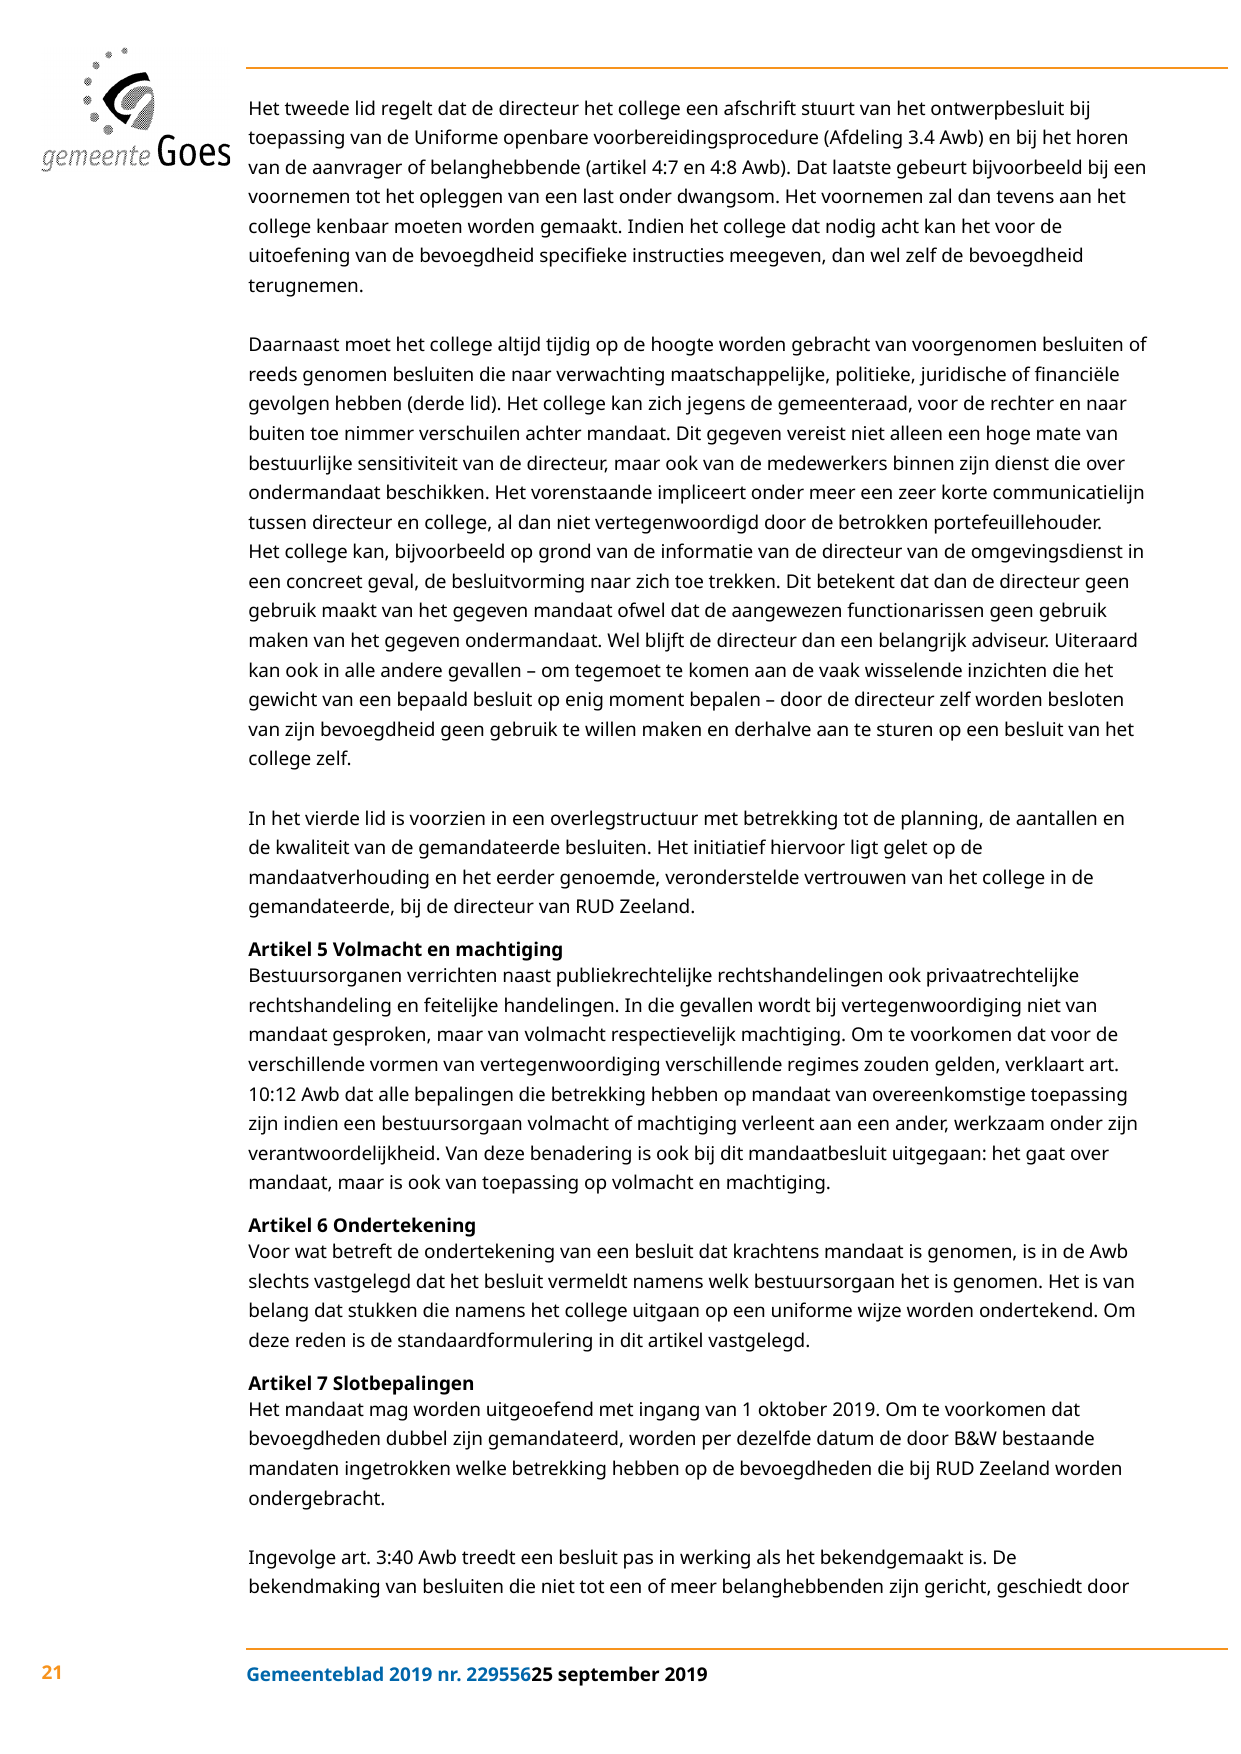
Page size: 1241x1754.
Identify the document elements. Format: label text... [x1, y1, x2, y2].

text Het college kan, bijvoorbeeld op grond van de informatie van de directeur van de omgevingsdienst in een concreet geval, de besluitvorming naar zich toe trekken. Dit betekent dat dan de directeur geen gebruik maakt van het gegeven mandaat ofwel dat de aangewezen functionarissen geen gebruik maken van het gegeven ondermandaat. Wel blijft de directeur dan een belangrijk adviseur. Uiteraard kan ook in alle andere gevallen – om tegemoet te komen aan de vaak wisselende inzichten die het gewicht van een bepaald besluit op enig moment bepalen – door de directeur zelf worden besloten van zijn bevoegdheid geen gebruik te willen maken en derhalve aan te sturen op een besluit van het college zelf. [248, 538, 1152, 771]
text In het vierde lid is voorzien in een overlegstructuur met betrekking tot de planning, de aantallen en de kwaliteit van de gemandateerde besluiten. Het initiatief hiervoor ligt gelet op de mandaatverhouding en het eerder genoemde, veronderstelde vertrouwen van het college in de gemandateerde, bij de directeur van RUD Zeeland. [248, 805, 1152, 919]
picture [41, 47, 231, 172]
text Ingevolge art. 3:40 Awb treedt een besluit pas in werking als het bekendgemaakt is. De bekendmaking van besluiten die niet tot een of meer belanghebbenden zijn gericht, geschiedt door [248, 1544, 1152, 1599]
text Voor wat betreft de ondertekening van een besluit dat krachtens mandaat is genomen, is in de Awb slechts vastgelegd dat het besluit vermeldt namens welk bestuursorgaan het is genomen. Het is van belang dat stukken die namens het college uitgaan op een uniforme wijze worden ondertekend. Om deze reden is de standaardformulering in dit artikel vastgelegd. [248, 1238, 1152, 1353]
text Artikel 7 Slotbepalingen [248, 1370, 1152, 1396]
text Daarnaast moet het college altijd tijdig op de hoogte worden gebracht van voorgenomen besluiten of reeds genomen besluiten die naar verwachting maatschappelijke, politieke, juridische of financiële gevolgen hebben (derde lid). Het college kan zich jegens de gemeenteraad, voor de rechter en naar buiten toe nimmer verschuilen achter mandaat. Dit gegeven vereist niet alleen een hoge mate van bestuurlijke sensitiviteit van de directeur, maar ook van de medewerkers binnen zijn dienst die over ondermandaat beschikken. Het vorenstaande impliceert onder meer een zeer korte communicatielijn tussen directeur en college, al dan niet vertegenwoordigd door de betrokken portefeuillehouder. [248, 331, 1152, 535]
text Artikel 6 Ondertekening [248, 1213, 1152, 1238]
text Bestuursorganen verrichten naast publiekrechtelijke rechtshandelingen ook privaatrechtelijke rechtshandeling en feitelijke handelingen. In die gevallen wordt bij vertegenwoordiging niet van mandaat gesproken, maar van volmacht respectievelijk machtiging. Om te voorkomen dat voor de verschillende vormen van vertegenwoordiging verschillende regimes zouden gelden, verklaart art. 10:12 Awb dat alle bepalingen die betrekking hebben op mandaat van overeenkomstige toepassing zijn indien een bestuursorgaan volmacht of machtiging verleent aan een ander, werkzaam onder zijn verantwoordelijkheid. Van deze benadering is ook bij dit mandaatbesluit uitgegaan: het gaat over mandaat, maar is ook van toepassing op volmacht en machtiging. [248, 962, 1152, 1195]
text Het tweede lid regelt dat de directeur het college een afschrift stuurt van het ontwerpbesluit bij toepassing van de Uniforme openbare voorbereidingsprocedure (Afdeling 3.4 Awb) en bij het horen van de aanvrager of belanghebbende (artikel 4:7 en 4:8 Awb). Dat laatste gebeurt bijvoorbeeld bij een voornemen tot het opleggen van een last onder dwangsom. Het voornemen zal dan tevens aan het college kenbaar moeten worden gemaakt. Indien het college dat nodig acht kan het voor de uitoefening van de bevoegdheid specifieke instructies meegeven, dan wel zelf de bevoegdheid terugnemen. [248, 95, 1152, 298]
text Het mandaat mag worden uitgeoefend met ingang van 1 oktober 2019. Om te voorkomen dat bevoegdheden dubbel zijn gemandateerd, worden per dezelfde datum de door B&W bestaande mandaten ingetrokken welke betrekking hebben op de bevoegdheden die bij RUD Zeeland worden ondergebracht. [248, 1396, 1152, 1510]
text Artikel 5 Volmacht en machtiging [248, 937, 1152, 962]
